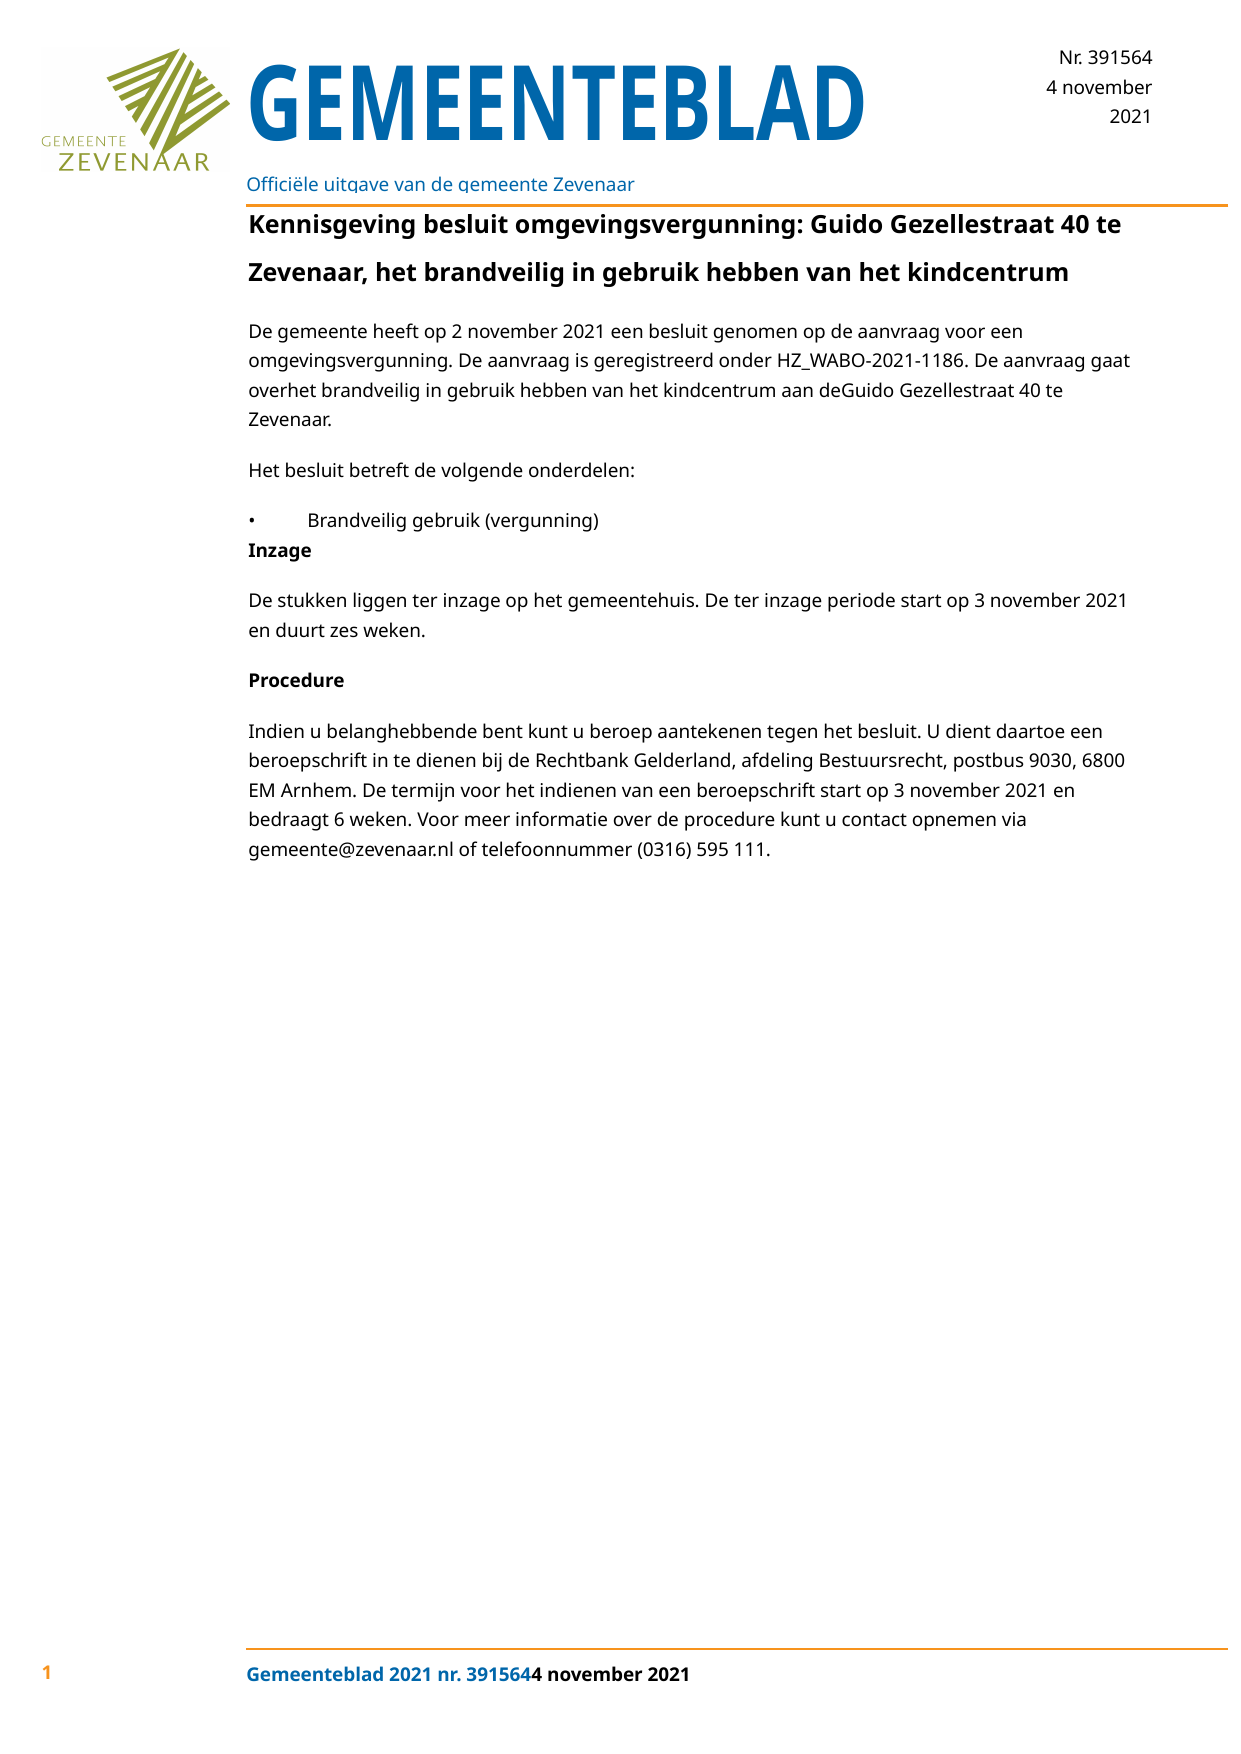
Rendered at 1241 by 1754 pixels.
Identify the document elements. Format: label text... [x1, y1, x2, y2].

list Brandveilig gebruik (vergunning) [248, 507, 1152, 533]
picture [41, 47, 231, 172]
text Inzage [248, 537, 1152, 563]
text De stukken liggen ter inzage op het gemeentehuis. De ter inzage periode start op 3 november 2021 en duurt zes weken. [248, 587, 1152, 643]
text Het besluit betreft de volgende onderdelen: [248, 457, 1152, 483]
text De gemeente heeft op 2 november 2021 een besluit genomen op de aanvraag voor een omgevingsvergunning. De aanvraag is geregistreerd onder HZ_WABO-2021-1186. De aanvraag gaat overhet brandveilig in gebruik hebben van het kindcentrum aan deGuido Gezellestraat 40 te Zevenaar. [248, 318, 1152, 432]
text Indien u belanghebbende bent kunt u beroep aantekenen tegen het besluit. U dient daartoe een beroepschrift in te dienen bij de Rechtbank Gelderland, afdeling Bestuursrecht, postbus 9030, 6800 EM Arnhem. De termijn voor het indienen van een beroepschrift start op 3 november 2021 en bedraagt 6 weken. Voor meer informatie over de procedure kunt u contact opnemen via gemeente@zevenaar.nl of telefoonnummer (0316) 595 111. [248, 718, 1152, 862]
text Kennisgeving besluit omgevingsvergunning: Guido Gezellestraat 40 te Zevenaar, het brandveilig in gebruik hebben van het kindcentrum [248, 207, 1152, 288]
text Procedure [248, 667, 1152, 693]
